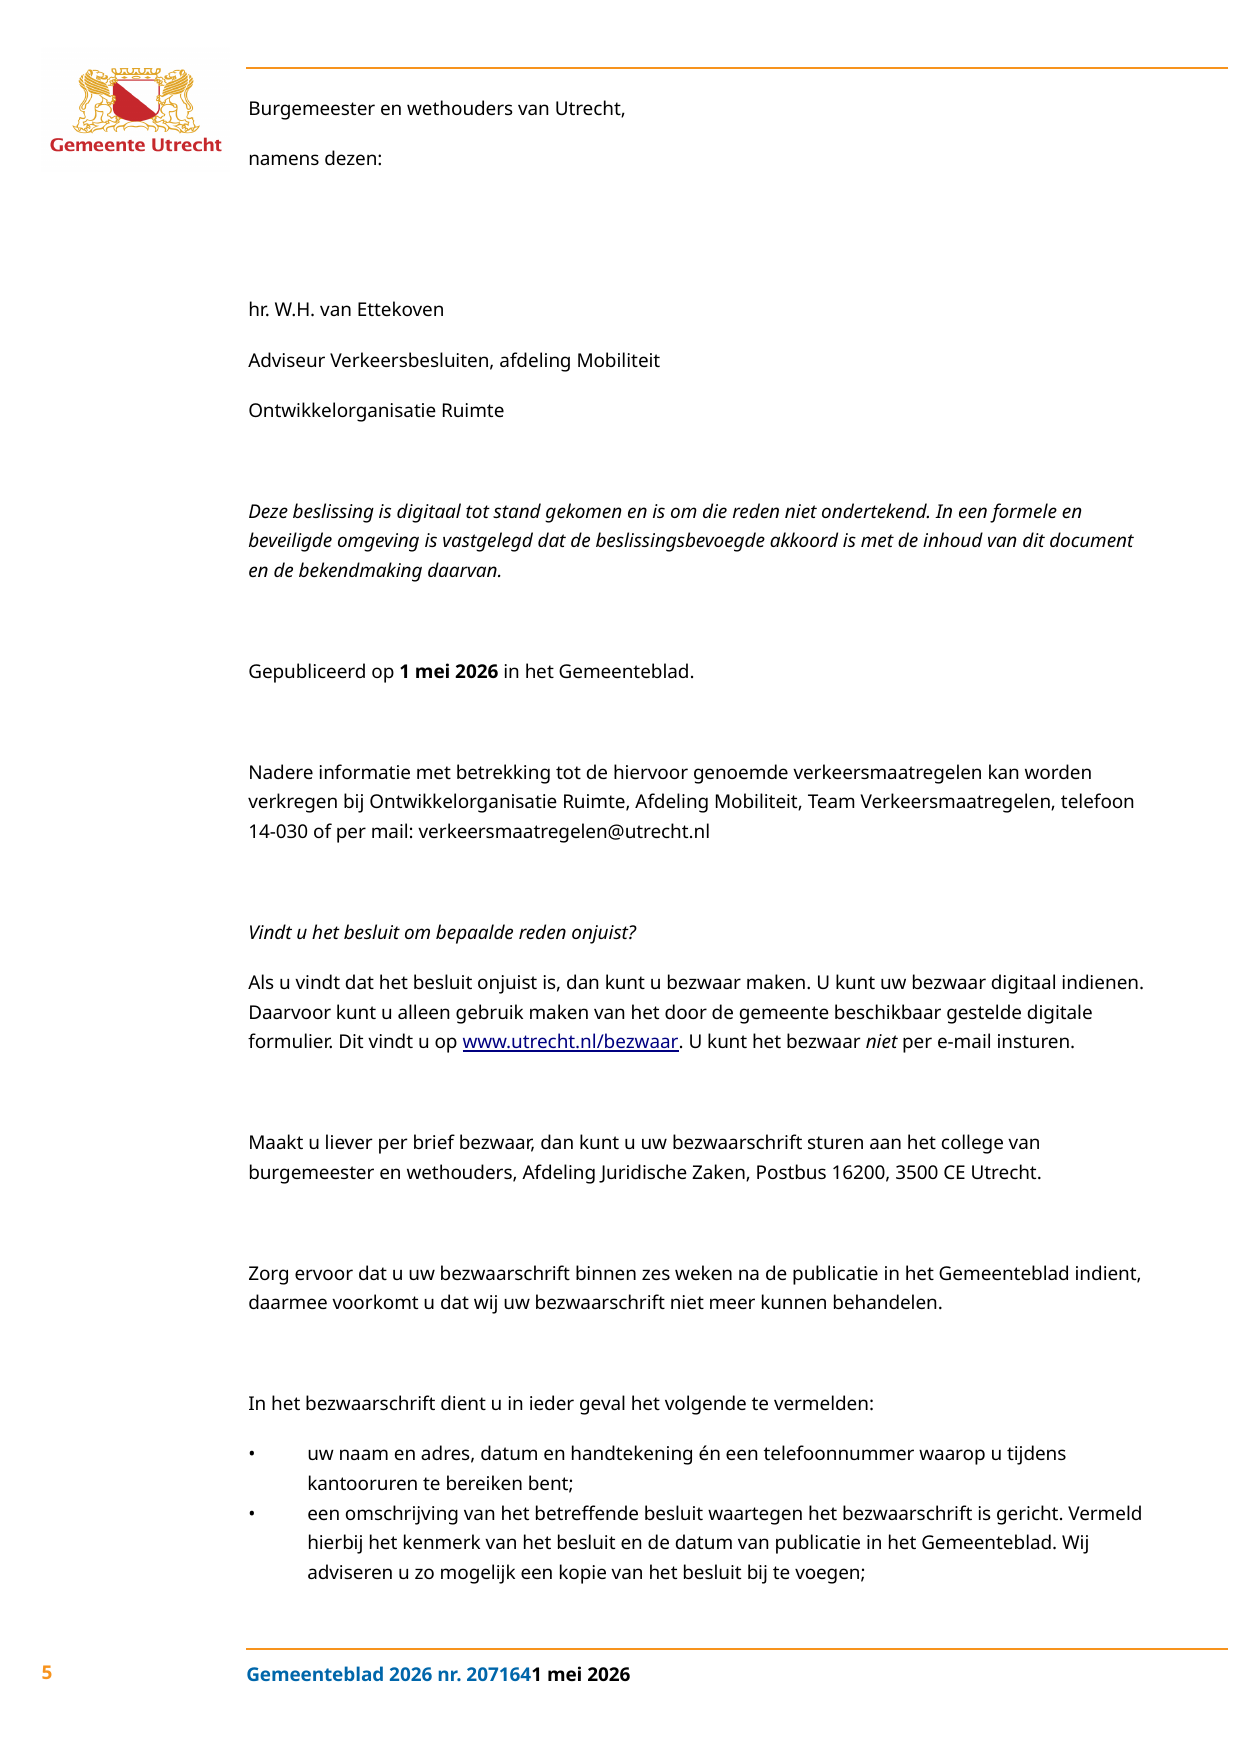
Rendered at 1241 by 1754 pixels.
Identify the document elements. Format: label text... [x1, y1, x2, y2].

text hr. W.H. van Ettekoven [248, 296, 1152, 322]
text Burgemeester en wethouders van Utrecht, [248, 95, 1152, 121]
picture [41, 47, 231, 172]
text Zorg ervoor dat u uw bezwaarschrift binnen zes weken na de publicatie in het Gemeenteblad indient, daarmee voorkomt u dat wij uw bezwaarschrift niet meer kunnen behandelen. [248, 1260, 1152, 1315]
text Nadere informatie met betrekking tot de hiervoor genoemde verkeersmaatregelen kan worden verkregen bij Ontwikkelorganisatie Ruimte, Afdeling Mobiliteit, Team Verkeersmaatregelen, telefoon 14-030 of per mail: verkeersmaatregelen@utrecht.nl [248, 759, 1152, 844]
text Deze beslissing is digitaal tot stand gekomen en is om die reden niet ondertekend. In een formele en beveiligde omgeving is vastgelegd dat de beslissingsbevoegde akkoord is met de inhoud van dit document en de bekendmaking daarvan. [248, 498, 1152, 583]
text Adviseur Verkeersbesluiten, afdeling Mobiliteit [248, 347, 1152, 373]
text Als u vindt dat het besluit onjuist is, dan kunt u bezwaar maken. U kunt uw bezwaar digitaal indienen. Daarvoor kunt u alleen gebruik maken van het door de gemeente beschikbaar gestelde digitale formulier. Dit vindt u op www.utrecht.nl/bezwaar. U kunt het bezwaar niet per e-mail insturen. [248, 969, 1152, 1054]
text In het bezwaarschrift dient u in ieder geval het volgende te vermelden: [248, 1390, 1152, 1416]
text Vindt u het besluit om bepaalde reden onjuist? [248, 919, 1152, 945]
text Ontwikkelorganisatie Ruimte [248, 397, 1152, 423]
list uw naam en adres, datum en handtekening én een telefoonnummer waarop u tijdens kantooruren te bereiken bent; [248, 1441, 1152, 1496]
list een omschrijving van het betreffende besluit waartegen het bezwaarschrift is gericht. Vermeld hierbij het kenmerk van het besluit en de datum van publicatie in het Gemeenteblad. Wij adviseren u zo mogelijk een kopie van het besluit bij te voegen; [248, 1500, 1152, 1585]
text namens dezen: [248, 145, 1152, 171]
text Maakt u liever per brief bezwaar, dan kunt u uw bezwaarschrift sturen aan het college van burgemeester en wethouders, Afdeling Juridische Zaken, Postbus 16200, 3500 CE Utrecht. [248, 1129, 1152, 1185]
text Gepubliceerd op 1 mei 2026 in het Gemeenteblad. [248, 658, 1152, 684]
